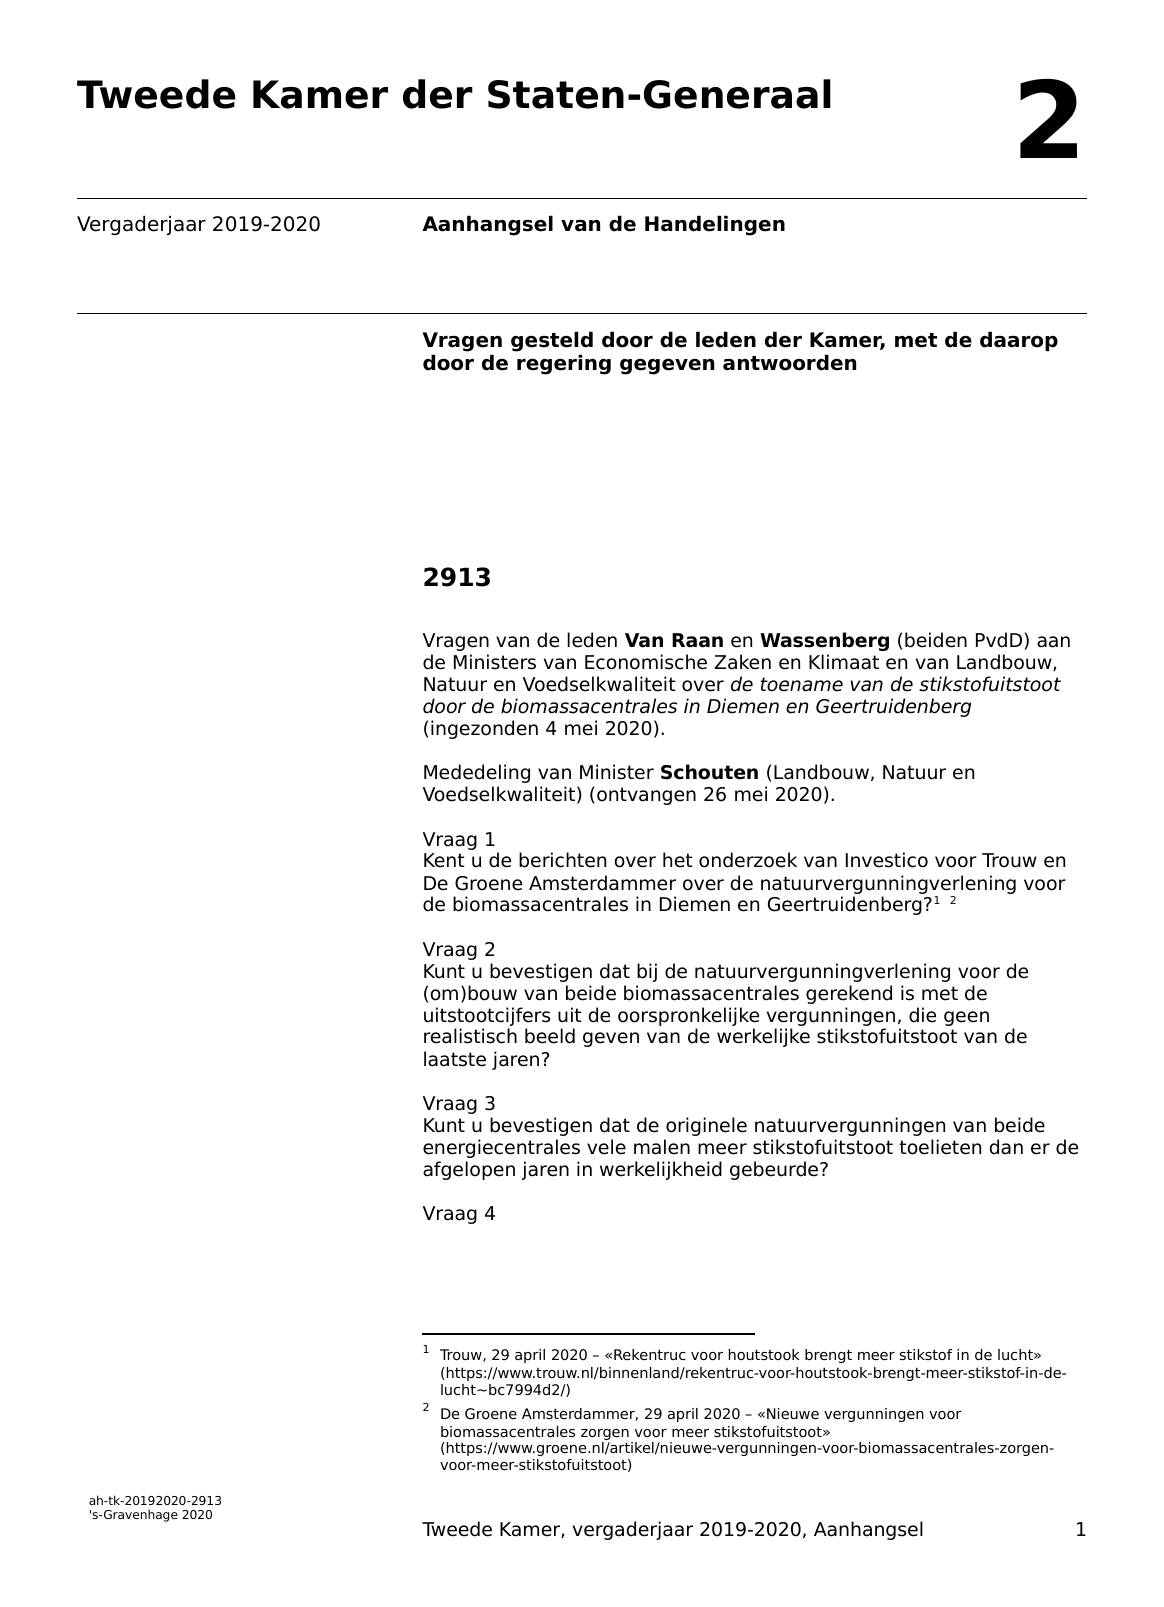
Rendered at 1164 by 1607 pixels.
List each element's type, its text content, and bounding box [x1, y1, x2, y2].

text Kent u de berichten over het onderzoek van Investico voor Trouw en De Groene Amsterdammer over de natuurvergunningverlening voor de biomassacentrales in Diemen en Geertruidenberg? [422, 850, 1087, 916]
text 2913 [422, 563, 1087, 592]
table_header 2 [886, 59, 1087, 198]
text 's-Gravenhage 2020 [88, 1508, 323, 1522]
text Vraag 2 [422, 938, 1087, 961]
text Vragen van de leden Van Raan en Wassenberg (beiden PvdD) aan de Ministers van Economische Zaken en Klimaat en van Landbouw, Natuur en Voedselkwaliteit over de toename van de stikstofuitstoot door de biomassacentrales in Diemen en Geertruidenberg (ingezonden 4 mei 2020). [422, 630, 1087, 740]
text Vraag 3 [422, 1093, 1087, 1114]
table_cell Aanhangsel van de Handelingen [422, 199, 1087, 313]
text Kunt u bevestigen dat de originele natuurvergunningen van beide energiecentrales vele malen meer stikstofuitstoot toelieten dan er de afgelopen jaren in werkelijkheid gebeurde? [422, 1114, 1087, 1181]
text De Groene Amsterdammer, 29 april 2020 – «Nieuwe vergunningen voor biomassacentrales zorgen voor meer stikstofuitstoot» (https://www.groene.nl/artikel/nieuwe-vergunningen-voor-biomassacentrales-zorgen-voor-meer-stikstofuitstoot) [422, 1402, 1087, 1474]
text Trouw, 29 april 2020 – «Rekentruc voor houtstook brengt meer stikstof in de lucht» (https://www.trouw.nl/binnenland/rekentruc-voor-houtstook-brengt-meer-stikstof-in-de-lucht~bc7994d2/) [422, 1343, 1087, 1399]
table_cell Vragen gesteld door de leden der Kamer, met de daarop door de regering gegeven antwoorden [422, 314, 1087, 375]
table_header Tweede Kamer der Staten-Generaal [77, 59, 886, 198]
text ah-tk-20192020-2913 [88, 1494, 323, 1508]
text Kunt u bevestigen dat bij de natuurvergunningverlening voor de (om)bouw van beide biomassacentrales gerekend is met de uitstootcijfers uit de oorspronkelijke vergunningen, die geen realistisch beeld geven van de werkelijke stikstofuitstoot van de laatste jaren? [422, 961, 1087, 1070]
table_cell Vergaderjaar 2019-2020 [77, 199, 422, 313]
table_cell [77, 314, 422, 375]
text Vraag 4 [422, 1203, 1087, 1225]
text Mededeling van Minister Schouten (Landbouw, Natuur en Voedselkwaliteit) (ontvangen 26 mei 2020). [422, 762, 1087, 806]
text Vraag 1 [422, 828, 1087, 850]
